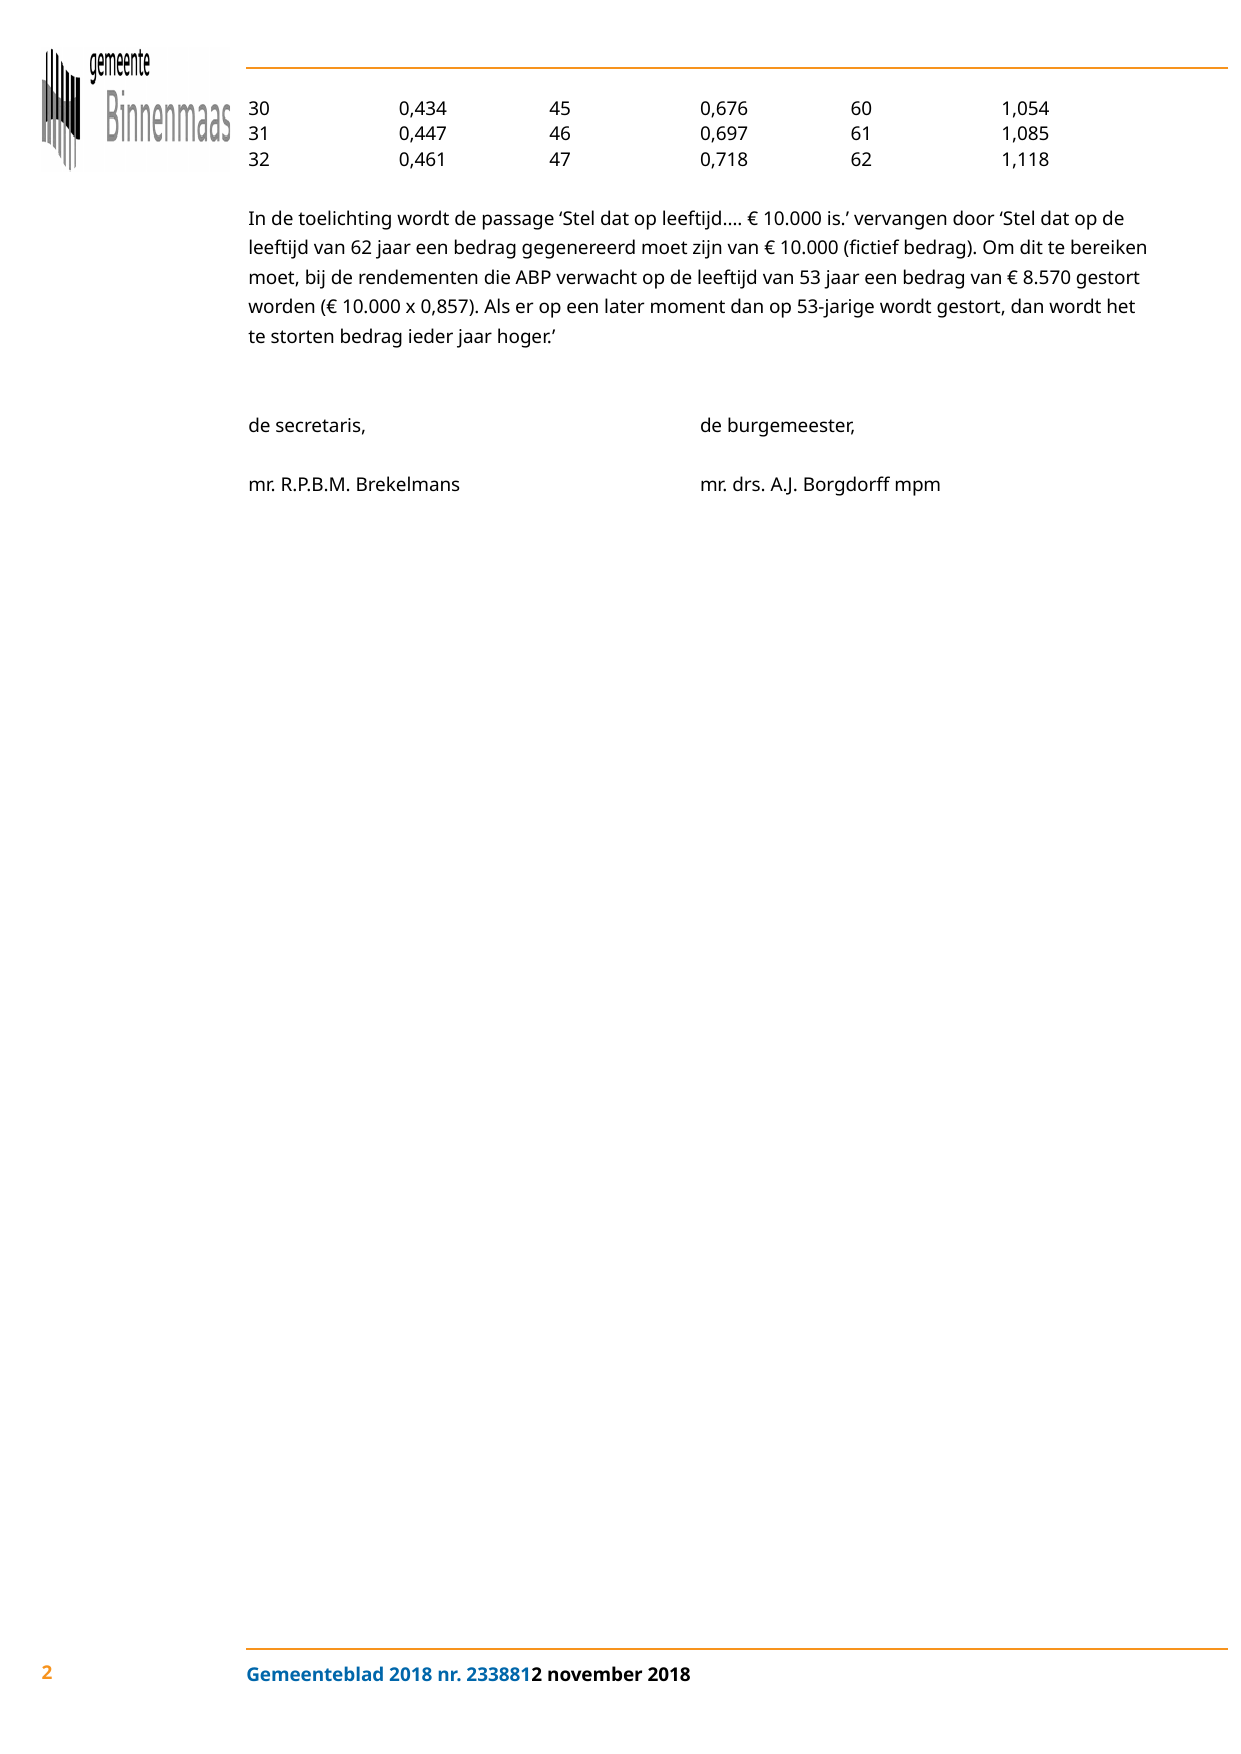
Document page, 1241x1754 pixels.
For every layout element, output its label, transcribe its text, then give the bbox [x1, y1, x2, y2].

table_cell 0,697 [700, 121, 850, 146]
table_cell 47 [549, 146, 700, 172]
table_cell 30 [248, 95, 398, 121]
table_cell 32 [248, 146, 398, 172]
table_cell 60 [850, 95, 1001, 121]
table_cell 45 [549, 95, 700, 121]
table_cell 46 [549, 121, 700, 146]
table_cell 1,118 [1001, 146, 1152, 172]
picture [41, 47, 231, 172]
table_cell 1,085 [1001, 121, 1152, 146]
table_cell 0,461 [399, 146, 549, 172]
table_cell 61 [850, 121, 1001, 146]
table_cell 0,447 [399, 121, 549, 146]
table_cell 0,434 [399, 95, 549, 121]
text In de toelichting wordt de passage ‘Stel dat op leeftijd…. € 10.000 is.’ vervangen door ‘Stel dat op de leeftijd van 62 jaar een bedrag gegenereerd moet zijn van € 10.000 (fictief bedrag). Om dit te bereiken moet, bij de rendementen die ABP verwacht op de leeftijd van 53 jaar een bedrag van € 8.570 gestort worden (€ 10.000 x 0,857). Als er op een later moment dan op 53-jarige wordt gestort, dan wordt het te storten bedrag ieder jaar hoger.’ [248, 205, 1152, 349]
table_cell 31 [248, 121, 398, 146]
table_cell 1,054 [1001, 95, 1152, 121]
table_cell 0,676 [700, 95, 850, 121]
table_header de burgemeester, mr. drs. A.J. Borgdorff mpm [700, 412, 1152, 497]
table_header de secretaris, mr. R.P.B.M. Brekelmans [248, 412, 700, 497]
table_cell 62 [850, 146, 1001, 172]
table_cell 0,718 [700, 146, 850, 172]
